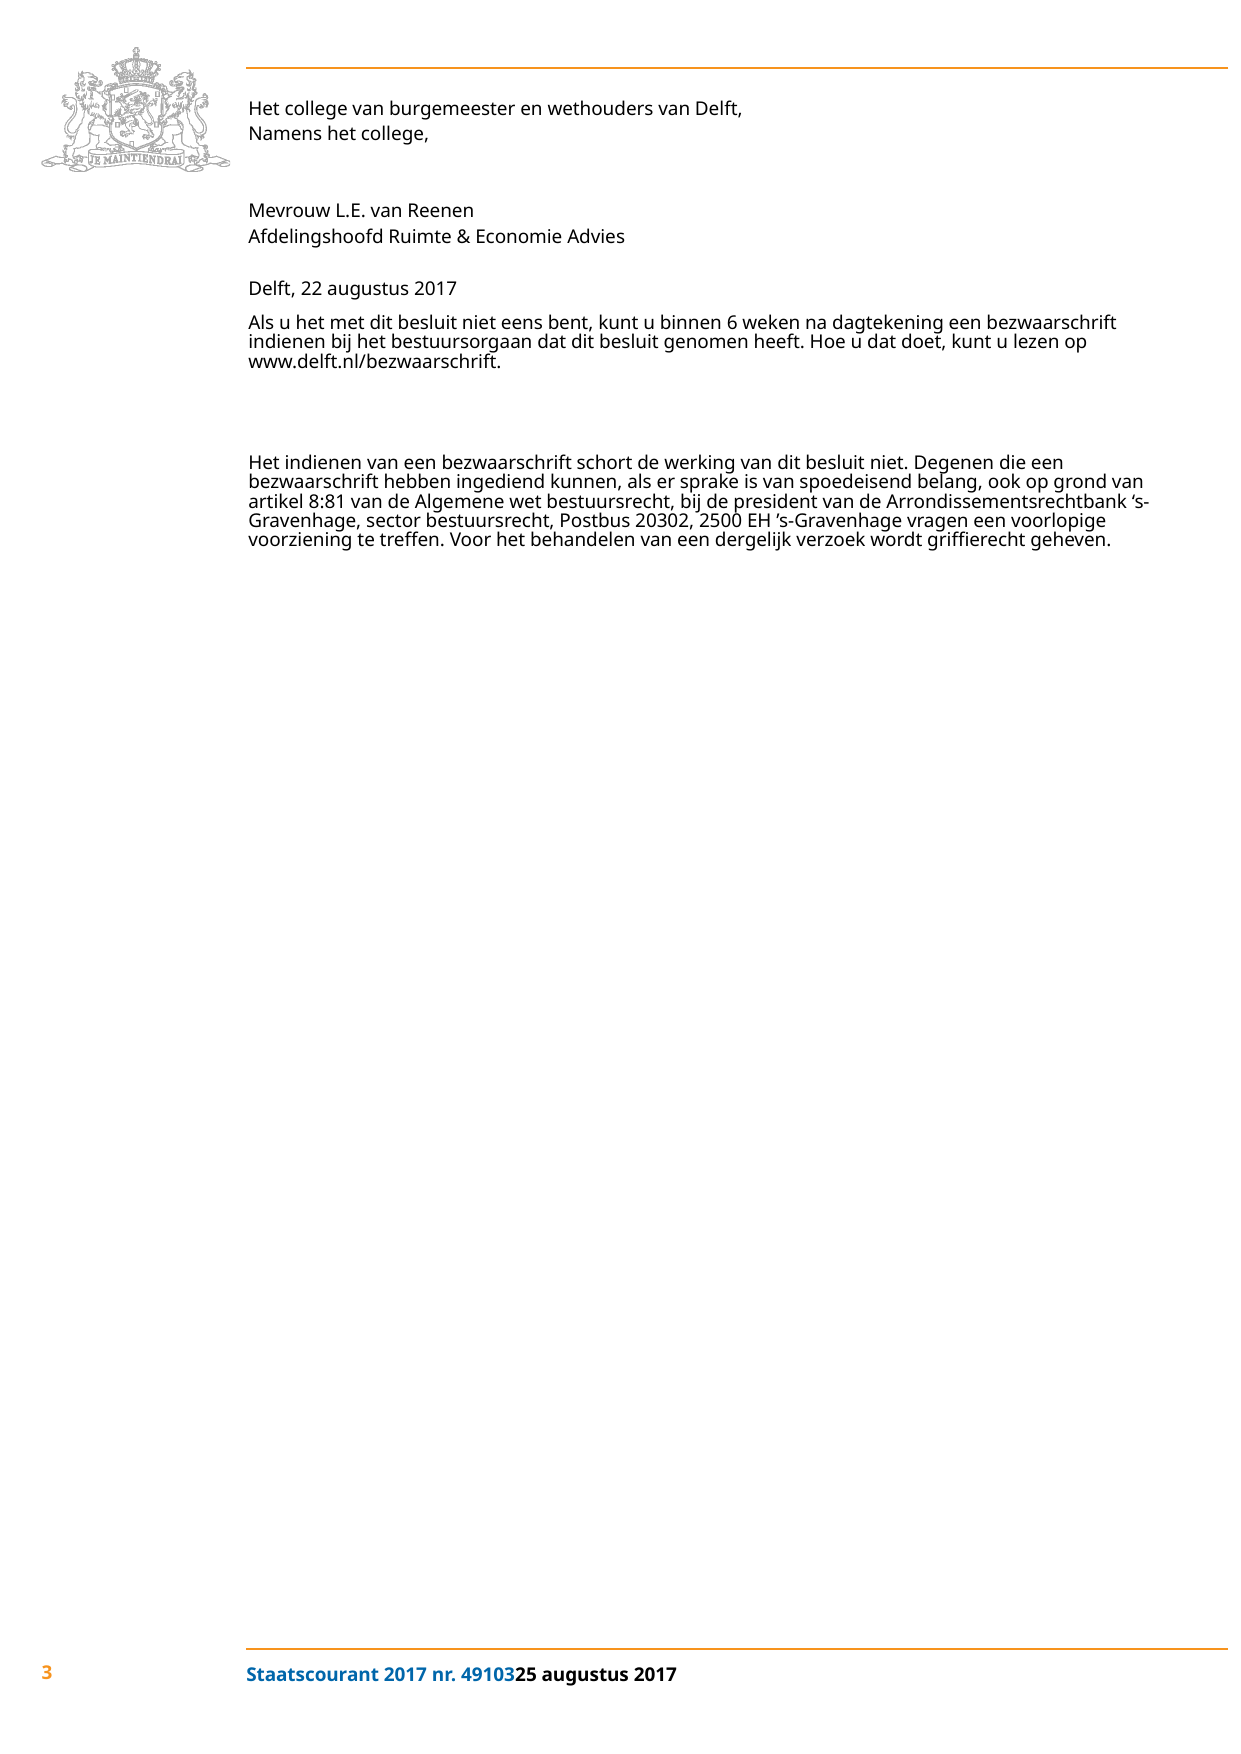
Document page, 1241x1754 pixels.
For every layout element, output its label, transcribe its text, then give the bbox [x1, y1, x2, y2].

picture [41, 47, 231, 172]
text Mevrouw L.E. van Reenen [248, 198, 1152, 223]
text Namens het college, [248, 121, 1152, 146]
text Het indienen van een bezwaarschrift schort de werking van dit besluit niet. Degenen die een bezwaarschrift hebben ingediend kunnen, als er sprake is van spoedeisend belang, ook op grond van artikel 8:81 van de Algemene wet bestuursrecht, bij de president van de Arrondissementsrechtbank ‘s-Gravenhage, sector bestuursrecht, Postbus 20302, 2500 EH ’s-Gravenhage vragen een voorlopige voorziening te treffen. Voor het behandelen van een dergelijk verzoek wordt griffierecht geheven. [248, 454, 1152, 550]
text Als u het met dit besluit niet eens bent, kunt u binnen 6 weken na dagtekening een bezwaarschrift indienen bij het bestuursorgaan dat dit besluit genomen heeft. Hoe u dat doet, kunt u lezen op www.delft.nl/bezwaarschrift. [248, 314, 1152, 372]
text Het college van burgemeester en wethouders van Delft, [248, 95, 1152, 121]
text Afdelingshoofd Ruimte & Economie Advies [248, 223, 1152, 249]
text Delft, 22 augustus 2017 [248, 275, 1152, 301]
